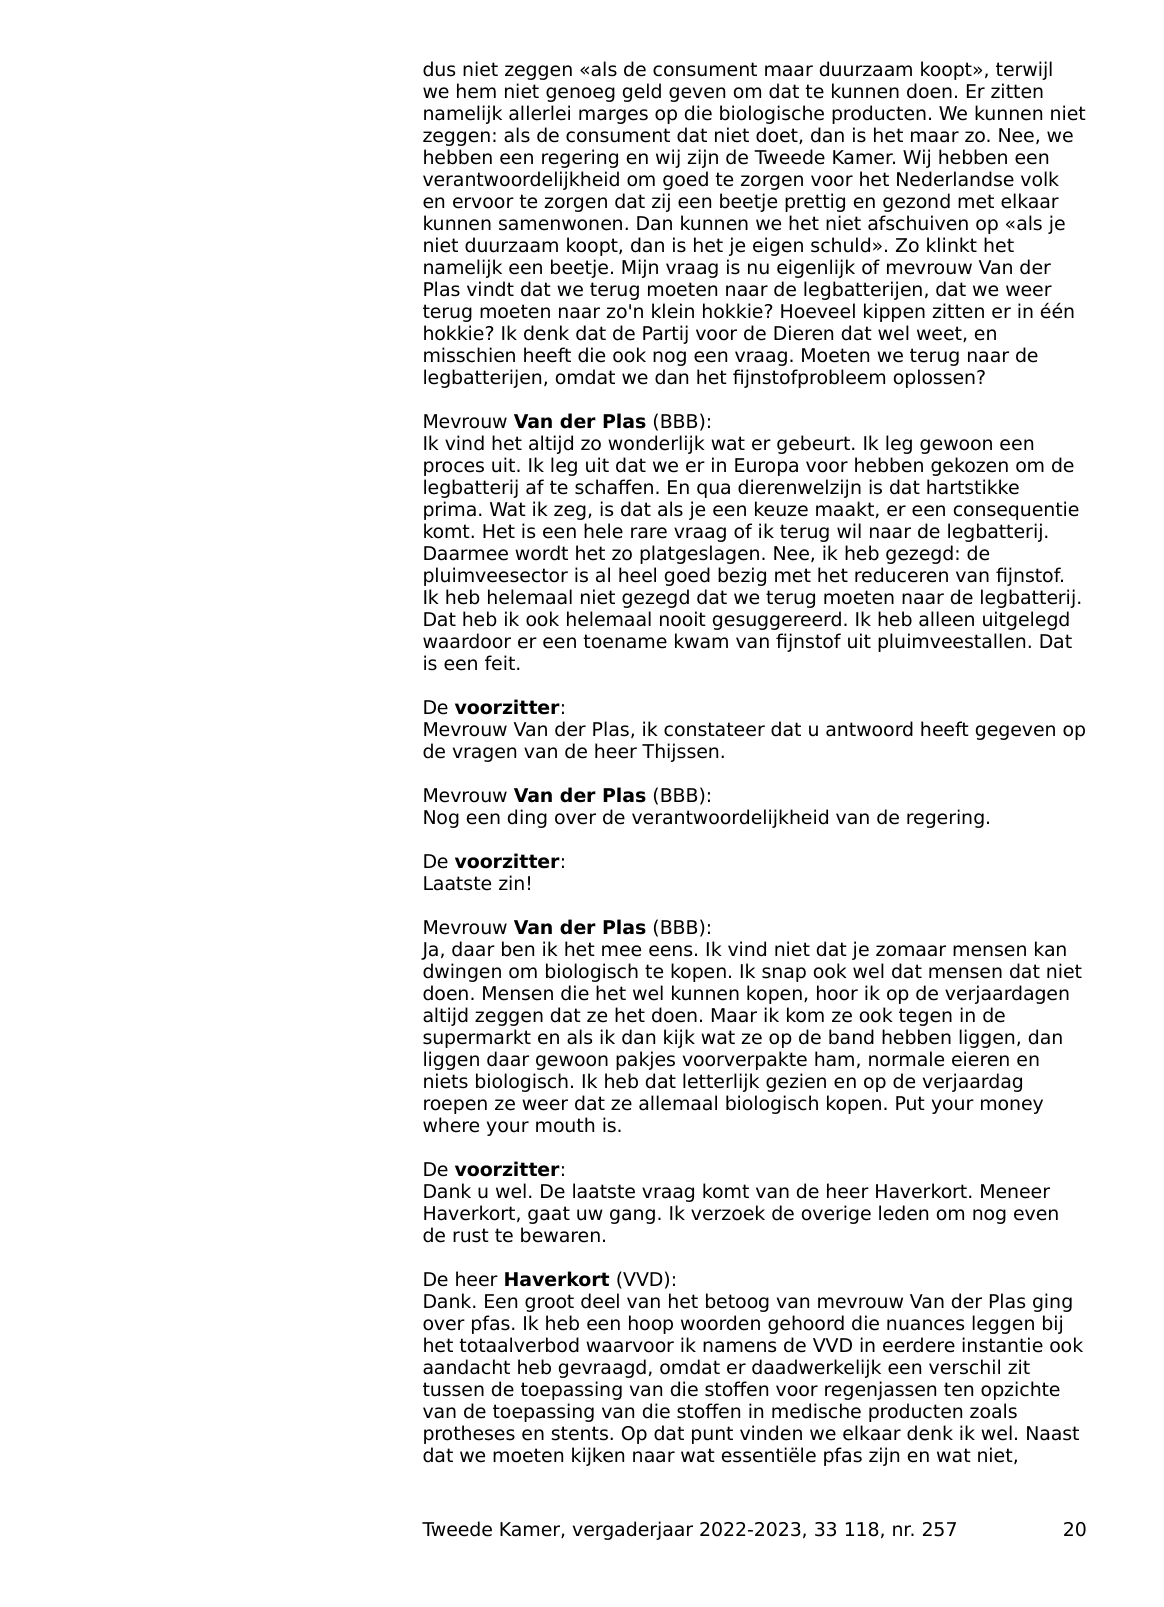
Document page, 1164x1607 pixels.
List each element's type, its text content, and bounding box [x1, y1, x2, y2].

text De heer Haverkort (VVD): [422, 1269, 1087, 1291]
text Mevrouw Van der Plas (BBB): [422, 917, 1087, 939]
text Dank u wel. De laatste vraag komt van de heer Haverkort. Meneer Haverkort, gaat uw gang. Ik verzoek de overige leden om nog even de rust te bewaren. [422, 1181, 1087, 1247]
text Dank. Een groot deel van het betoog van mevrouw Van der Plas ging over pfas. Ik heb een hoop woorden gehoord die nuances leggen bij het totaalverbod waarvoor ik namens de VVD in eerdere instantie ook aandacht heb gevraagd, omdat er daadwerkelijk een verschil zit tussen de toepassing van die stoffen voor regenjassen ten opzichte van de toepassing van die stoffen in medische producten zoals protheses en stents. Op dat punt vinden we elkaar denk ik wel. Naast dat we moeten kijken naar wat essentiële pfas zijn en wat niet, [422, 1291, 1087, 1467]
text Nog een ding over de verantwoordelijkheid van de regering. [422, 807, 1087, 829]
text Mevrouw Van der Plas (BBB): [422, 785, 1087, 807]
text Ja, daar ben ik het mee eens. Ik vind niet dat je zomaar mensen kan dwingen om biologisch te kopen. Ik snap ook wel dat mensen dat niet doen. Mensen die het wel kunnen kopen, hoor ik op de verjaardagen altijd zeggen dat ze het doen. Maar ik kom ze ook tegen in de supermarkt en als ik dan kijk wat ze op de band hebben liggen, dan liggen daar gewoon pakjes voorverpakte ham, normale eieren en niets biologisch. Ik heb dat letterlijk gezien en op de verjaardag roepen ze weer dat ze allemaal biologisch kopen. Put your money where your mouth is. [422, 939, 1087, 1137]
text Mevrouw Van der Plas (BBB): [422, 411, 1087, 433]
text Mevrouw Van der Plas, ik constateer dat u antwoord heeft gegeven op de vragen van de heer Thijssen. [422, 719, 1087, 763]
text Laatste zin! [422, 873, 1087, 895]
text dus niet zeggen «als de consument maar duurzaam koopt», terwijl we hem niet genoeg geld geven om dat te kunnen doen. Er zitten namelijk allerlei marges op die biologische producten. We kunnen niet zeggen: als de consument dat niet doet, dan is het maar zo. Nee, we hebben een regering en wij zijn de Tweede Kamer. Wij hebben een verantwoordelijkheid om goed te zorgen voor het Nederlandse volk en ervoor te zorgen dat zij een beetje prettig en gezond met elkaar kunnen samenwonen. Dan kunnen we het niet afschuiven op «als je niet duurzaam koopt, dan is het je eigen schuld». Zo klinkt het namelijk een beetje. Mijn vraag is nu eigenlijk of mevrouw Van der Plas vindt dat we terug moeten naar de legbatterijen, dat we weer terug moeten naar zo'n klein hokkie? Hoeveel kippen zitten er in één hokkie? Ik denk dat de Partij voor de Dieren dat wel weet, en misschien heeft die ook nog een vraag. Moeten we terug naar de legbatterijen, omdat we dan het fijnstofprobleem oplossen? [422, 59, 1087, 389]
text De voorzitter: [422, 1159, 1087, 1181]
text De voorzitter: [422, 851, 1087, 873]
text Ik vind het altijd zo wonderlijk wat er gebeurt. Ik leg gewoon een proces uit. Ik leg uit dat we er in Europa voor hebben gekozen om de legbatterij af te schaffen. En qua dierenwelzijn is dat hartstikke prima. Wat ik zeg, is dat als je een keuze maakt, er een consequentie komt. Het is een hele rare vraag of ik terug wil naar de legbatterij. Daarmee wordt het zo platgeslagen. Nee, ik heb gezegd: de pluimveesector is al heel goed bezig met het reduceren van fijnstof. Ik heb helemaal niet gezegd dat we terug moeten naar de legbatterij. Dat heb ik ook helemaal nooit gesuggereerd. Ik heb alleen uitgelegd waardoor er een toename kwam van fijnstof uit pluimveestallen. Dat is een feit. [422, 433, 1087, 675]
text De voorzitter: [422, 697, 1087, 719]
